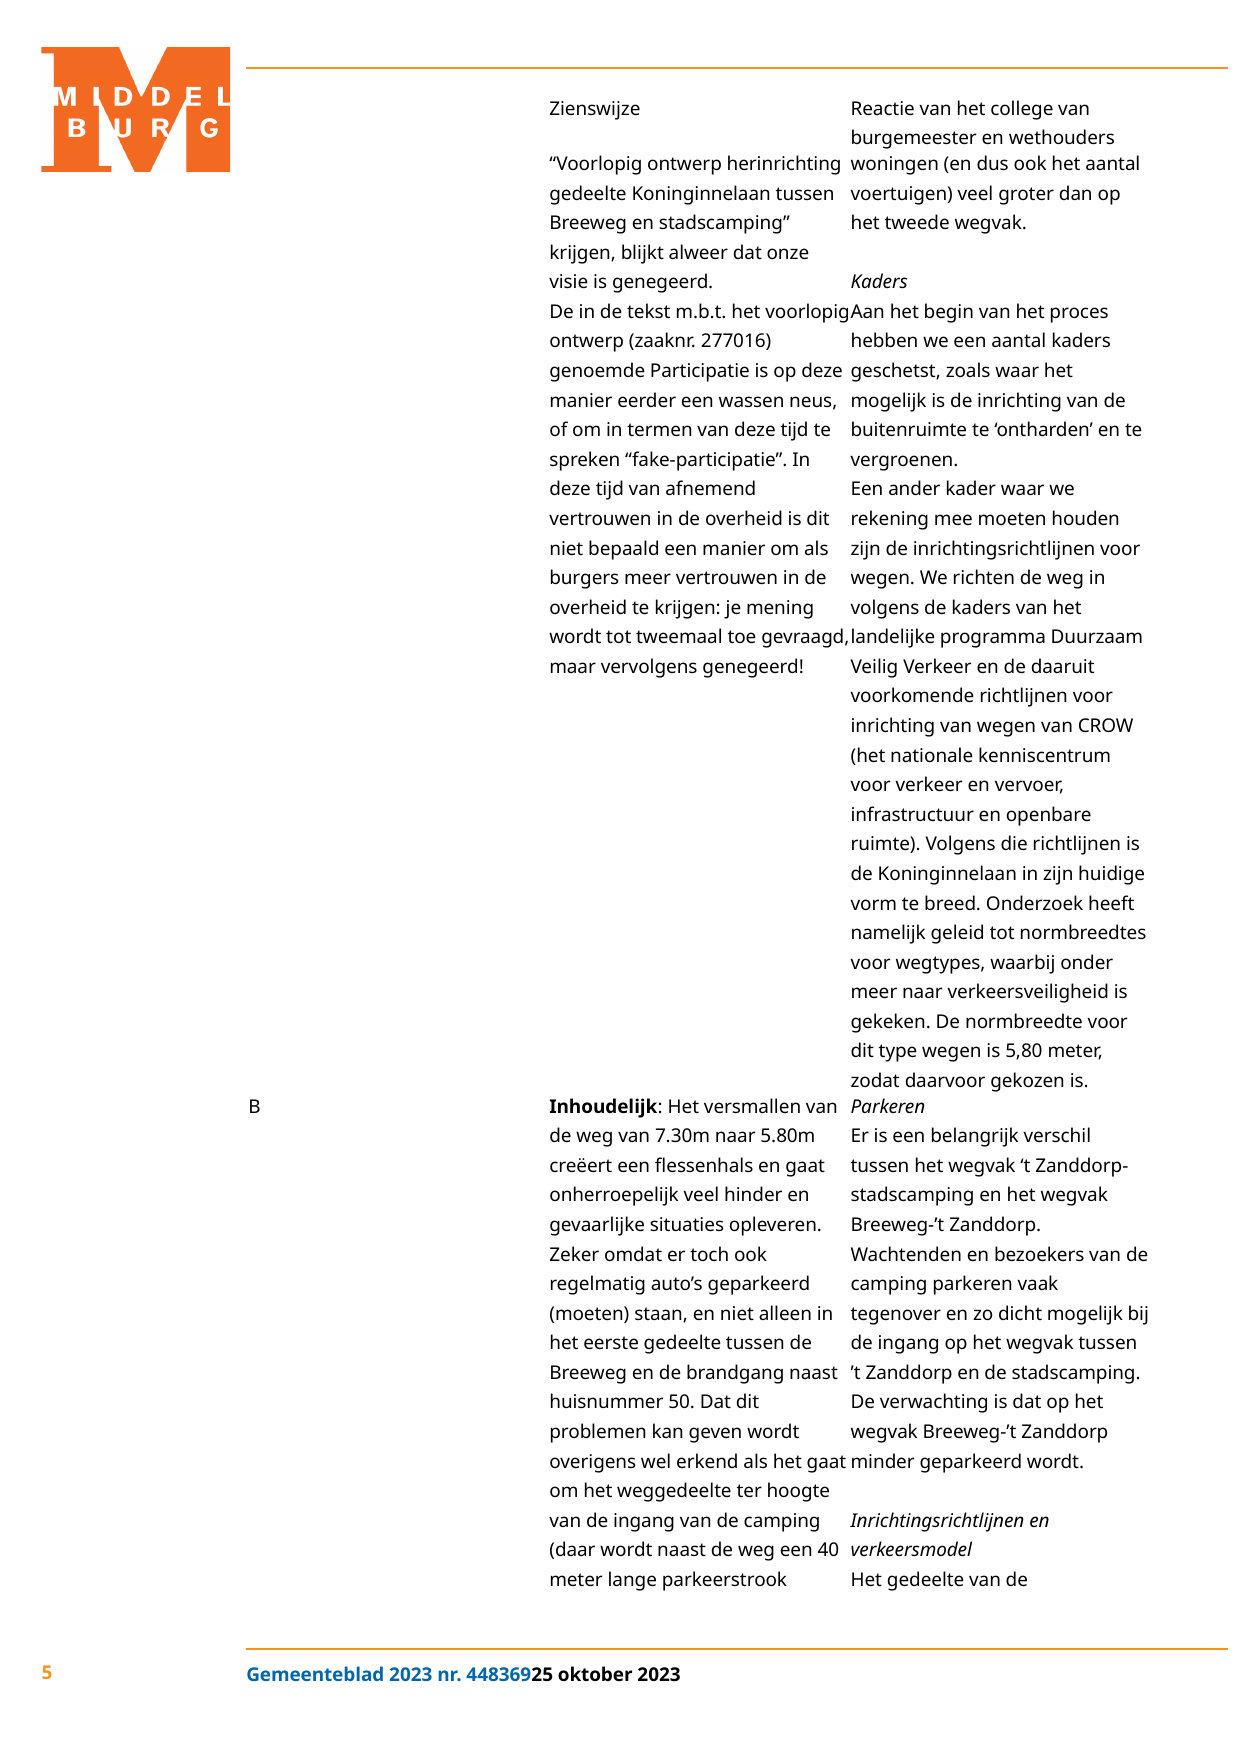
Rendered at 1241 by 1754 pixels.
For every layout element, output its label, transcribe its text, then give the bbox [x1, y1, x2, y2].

table_header [248, 95, 549, 150]
table_header Zienswijze [549, 95, 850, 150]
table_cell Inhoudelijk: Het versmallen van de weg van 7.30m naar 5.80m creëert een flessenhals en gaat onherroepelijk veel hinder en gevaarlijke situaties opleveren. Zeker omdat er toch ook regelmatig auto’s geparkeerd (moeten) staan, en niet alleen in het eerste gedeelte tussen de Breeweg en de brandgang naast huisnummer 50. Dat dit problemen kan geven wordt overigens wel erkend als het gaat om het weggedeelte ter hoogte van de ingang van de camping (daar wordt naast de weg een 40 meter lange parkeerstrook [549, 1093, 850, 1592]
table_cell Parkeren Er is een belangrijk verschil tussen het wegvak ‘t Zanddorp-stadscamping en het wegvak Breeweg-’t Zanddorp. Wachtenden en bezoekers van de camping parkeren vaak tegenover en zo dicht mogelijk bij de ingang op het wegvak tussen ’t Zanddorp en de stadscamping. De verwachting is dat op het wegvak Breeweg-’t Zanddorp minder geparkeerd wordt. Inrichtingsrichtlijnen en verkeersmodel Het gedeelte van de [850, 1093, 1152, 1592]
table_cell [248, 150, 549, 1093]
table_cell “Voorlopig ontwerp herinrichting gedeelte Koninginnelaan tussen Breeweg en stadscamping” krijgen, blijkt alweer dat onze visie is genegeerd. De in de tekst m.b.t. het voorlopig ontwerp (zaaknr. 277016) genoemde Participatie is op deze manier eerder een wassen neus, of om in termen van deze tijd te spreken “fake-participatie”. In deze tijd van afnemend vertrouwen in de overheid is dit niet bepaald een manier om als burgers meer vertrouwen in de overheid te krijgen: je mening wordt tot tweemaal toe gevraagd, maar vervolgens genegeerd! [549, 150, 850, 1093]
table_header Reactie van het college van burgemeester en wethouders [850, 95, 1152, 150]
table_cell B [248, 1093, 549, 1592]
table_cell woningen (en dus ook het aantal voertuigen) veel groter dan op het tweede wegvak. Kaders Aan het begin van het proces hebben we een aantal kaders geschetst, zoals waar het mogelijk is de inrichting van de buitenruimte te ‘ontharden’ en te vergroenen. Een ander kader waar we rekening mee moeten houden zijn de inrichtingsrichtlijnen voor wegen. We richten de weg in volgens de kaders van het landelijke programma Duurzaam Veilig Verkeer en de daaruit voorkomende richtlijnen voor inrichting van wegen van CROW (het nationale kenniscentrum voor verkeer en vervoer, infrastructuur en openbare ruimte). Volgens die richtlijnen is de Koninginnelaan in zijn huidige vorm te breed. Onderzoek heeft namelijk geleid tot normbreedtes voor wegtypes, waarbij onder meer naar verkeersveiligheid is gekeken. De normbreedte voor dit type wegen is 5,80 meter, zodat daarvoor gekozen is. [850, 150, 1152, 1093]
picture [41, 47, 231, 172]
